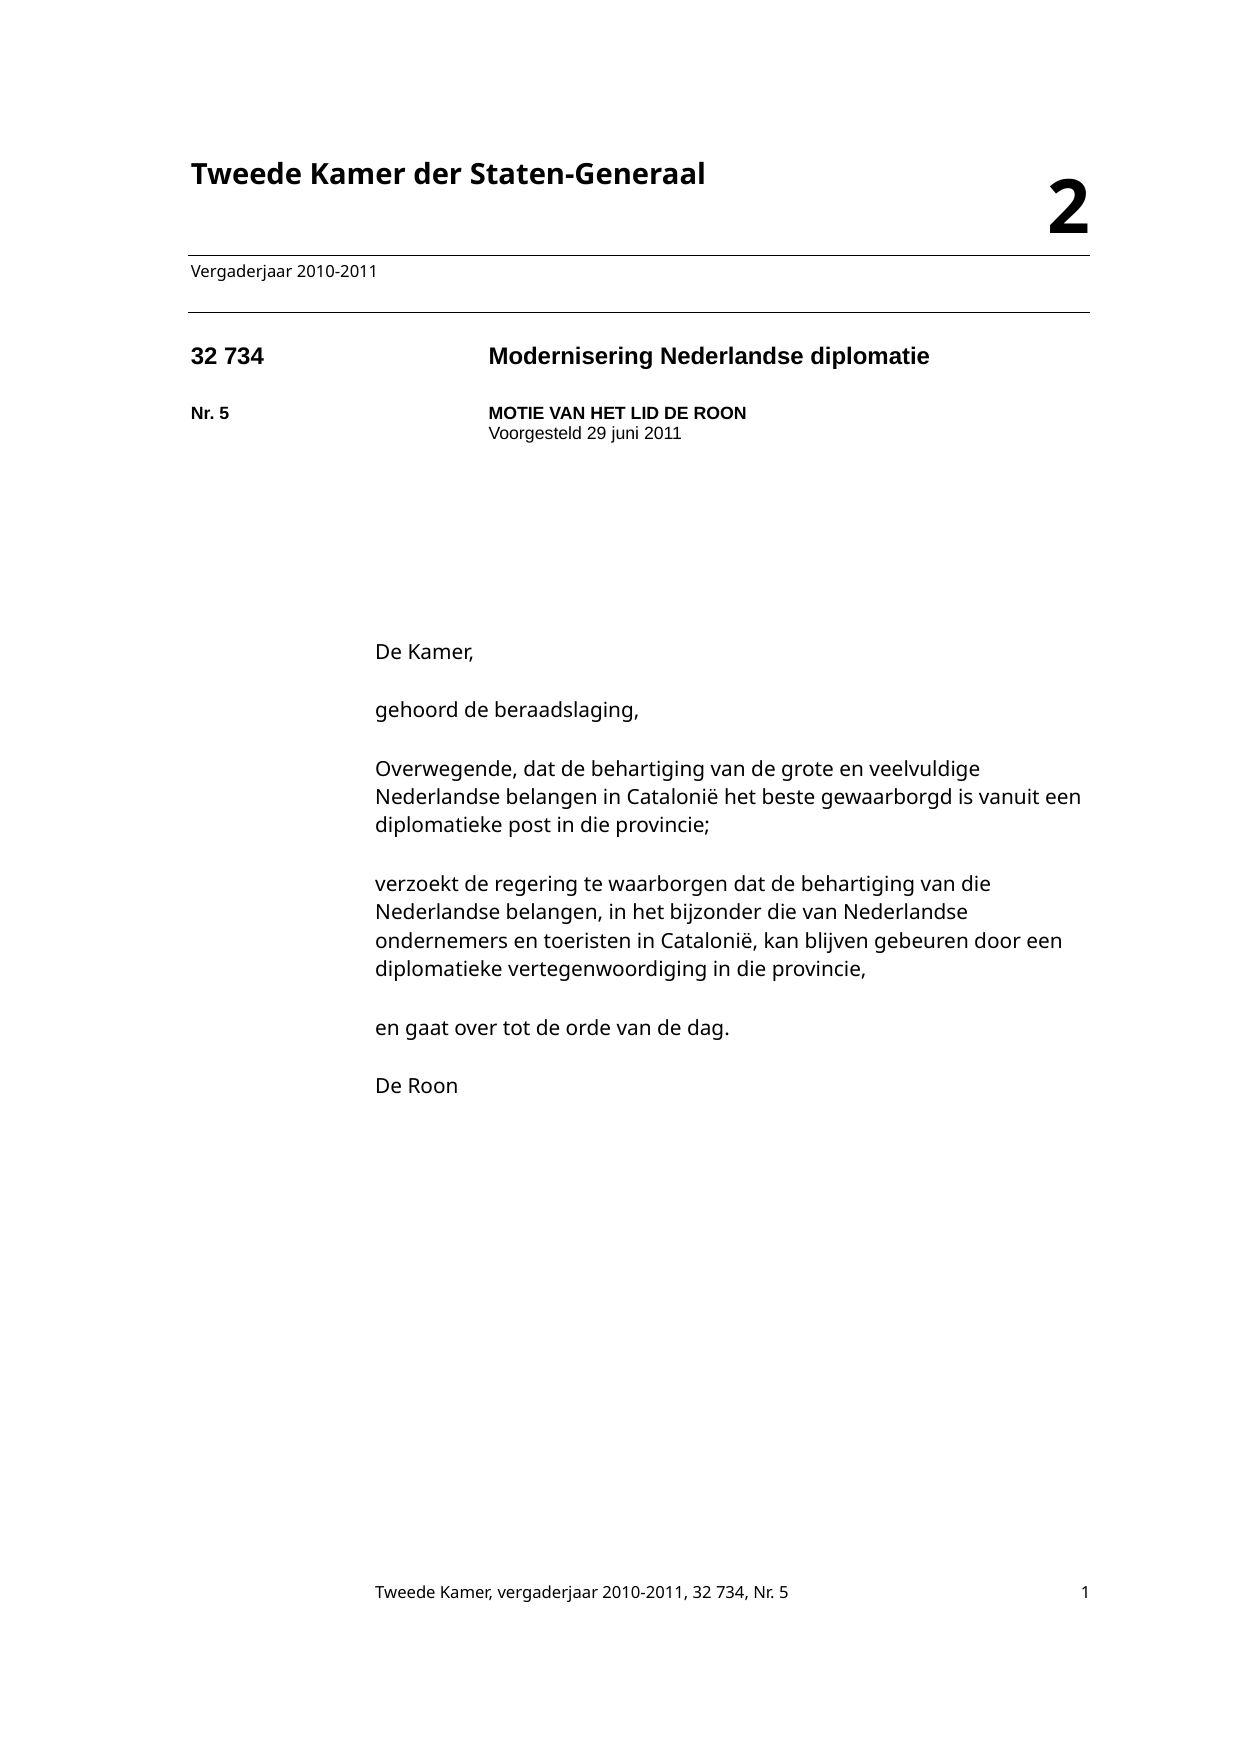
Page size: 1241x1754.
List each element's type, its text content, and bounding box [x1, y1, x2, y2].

text De Kamer, [375, 637, 1090, 665]
table_header 2 [910, 150, 1090, 255]
table_header Tweede Kamer der Staten-Generaal [188, 150, 909, 255]
table_cell 32 734 [188, 339, 485, 399]
text verzoekt de regering te waarborgen dat de behartiging van die Nederlandse belangen, in het bijzonder die van Nederlandse ondernemers en toeristen in Catalonië, kan blijven gebeuren door een diplomatieke vertegenwoordiging in die provincie, [375, 869, 1090, 983]
table_cell Modernisering Nederlandse diplomatie [485, 339, 1090, 399]
text gehoord de beraadslaging, [375, 695, 1090, 724]
text en gaat over tot de orde van de dag. [375, 1013, 1090, 1041]
table_cell [485, 256, 1090, 312]
text De Roon [375, 1071, 1090, 1100]
table_cell Vergaderjaar 2010-2011 [188, 256, 485, 312]
text Overwegende, dat de behartiging van de grote en veelvuldige Nederlandse belangen in Catalonië het beste gewaarborgd is vanuit een diplomatieke post in die provincie; [375, 754, 1090, 839]
table_cell [485, 313, 1090, 339]
table_cell MOTIE VAN HET LID DE ROON Voorgesteld 29 juni 2011 [485, 399, 1090, 518]
table_cell Nr. 5 [188, 399, 485, 518]
table_cell [188, 313, 485, 339]
